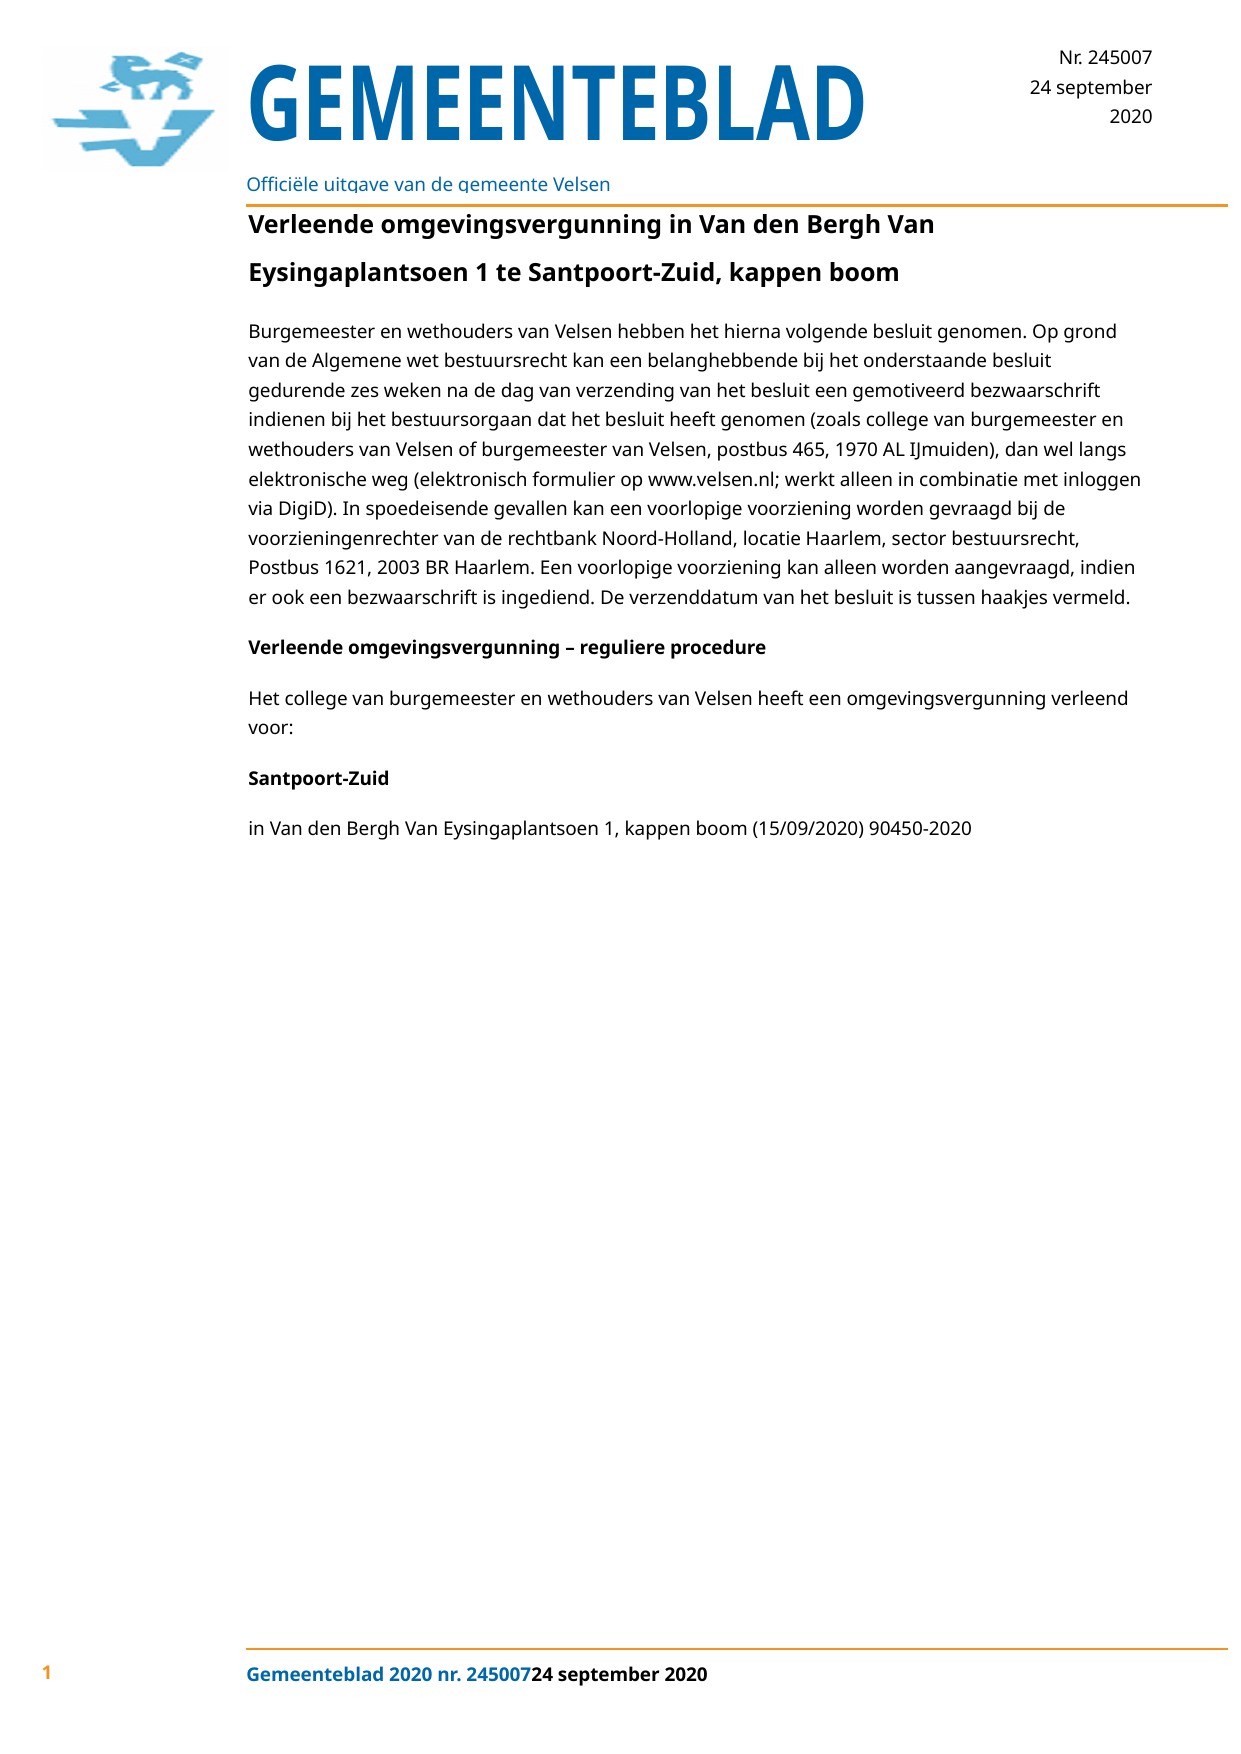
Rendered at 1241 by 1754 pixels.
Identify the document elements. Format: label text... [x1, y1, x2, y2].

text Santpoort-Zuid [248, 765, 1152, 791]
text Burgemeester en wethouders van Velsen hebben het hierna volgende besluit genomen. Op grond van de Algemene wet bestuursrecht kan een belanghebbende bij het onderstaande besluit gedurende zes weken na de dag van verzending van het besluit een gemotiveerd bezwaarschrift indienen bij het bestuursorgaan dat het besluit heeft genomen (zoals college van burgemeester en wethouders van Velsen of burgemeester van Velsen, postbus 465, 1970 AL IJmuiden), dan wel langs elektronische weg (elektronisch formulier op www.velsen.nl; werkt alleen in combinatie met inloggen via DigiD). In spoedeisende gevallen kan een voorlopige voorziening worden gevraagd bij de voorzieningenrechter van de rechtbank Noord-Holland, locatie Haarlem, sector bestuursrecht, Postbus 1621, 2003 BR Haarlem. Een voorlopige voorziening kan alleen worden aangevraagd, indien er ook een bezwaarschrift is ingediend. De verzenddatum van het besluit is tussen haakjes vermeld. [248, 318, 1152, 610]
text Verleende omgevingsvergunning in Van den Bergh Van Eysingaplantsoen 1 te Santpoort-Zuid, kappen boom [248, 207, 1152, 288]
text Het college van burgemeester en wethouders van Velsen heeft een omgevingsvergunning verleend voor: [248, 685, 1152, 740]
text in Van den Bergh Van Eysingaplantsoen 1, kappen boom (15/09/2020) 90450-2020 [248, 815, 1152, 841]
text Verleende omgevingsvergunning – reguliere procedure [248, 634, 1152, 660]
picture [41, 47, 231, 172]
